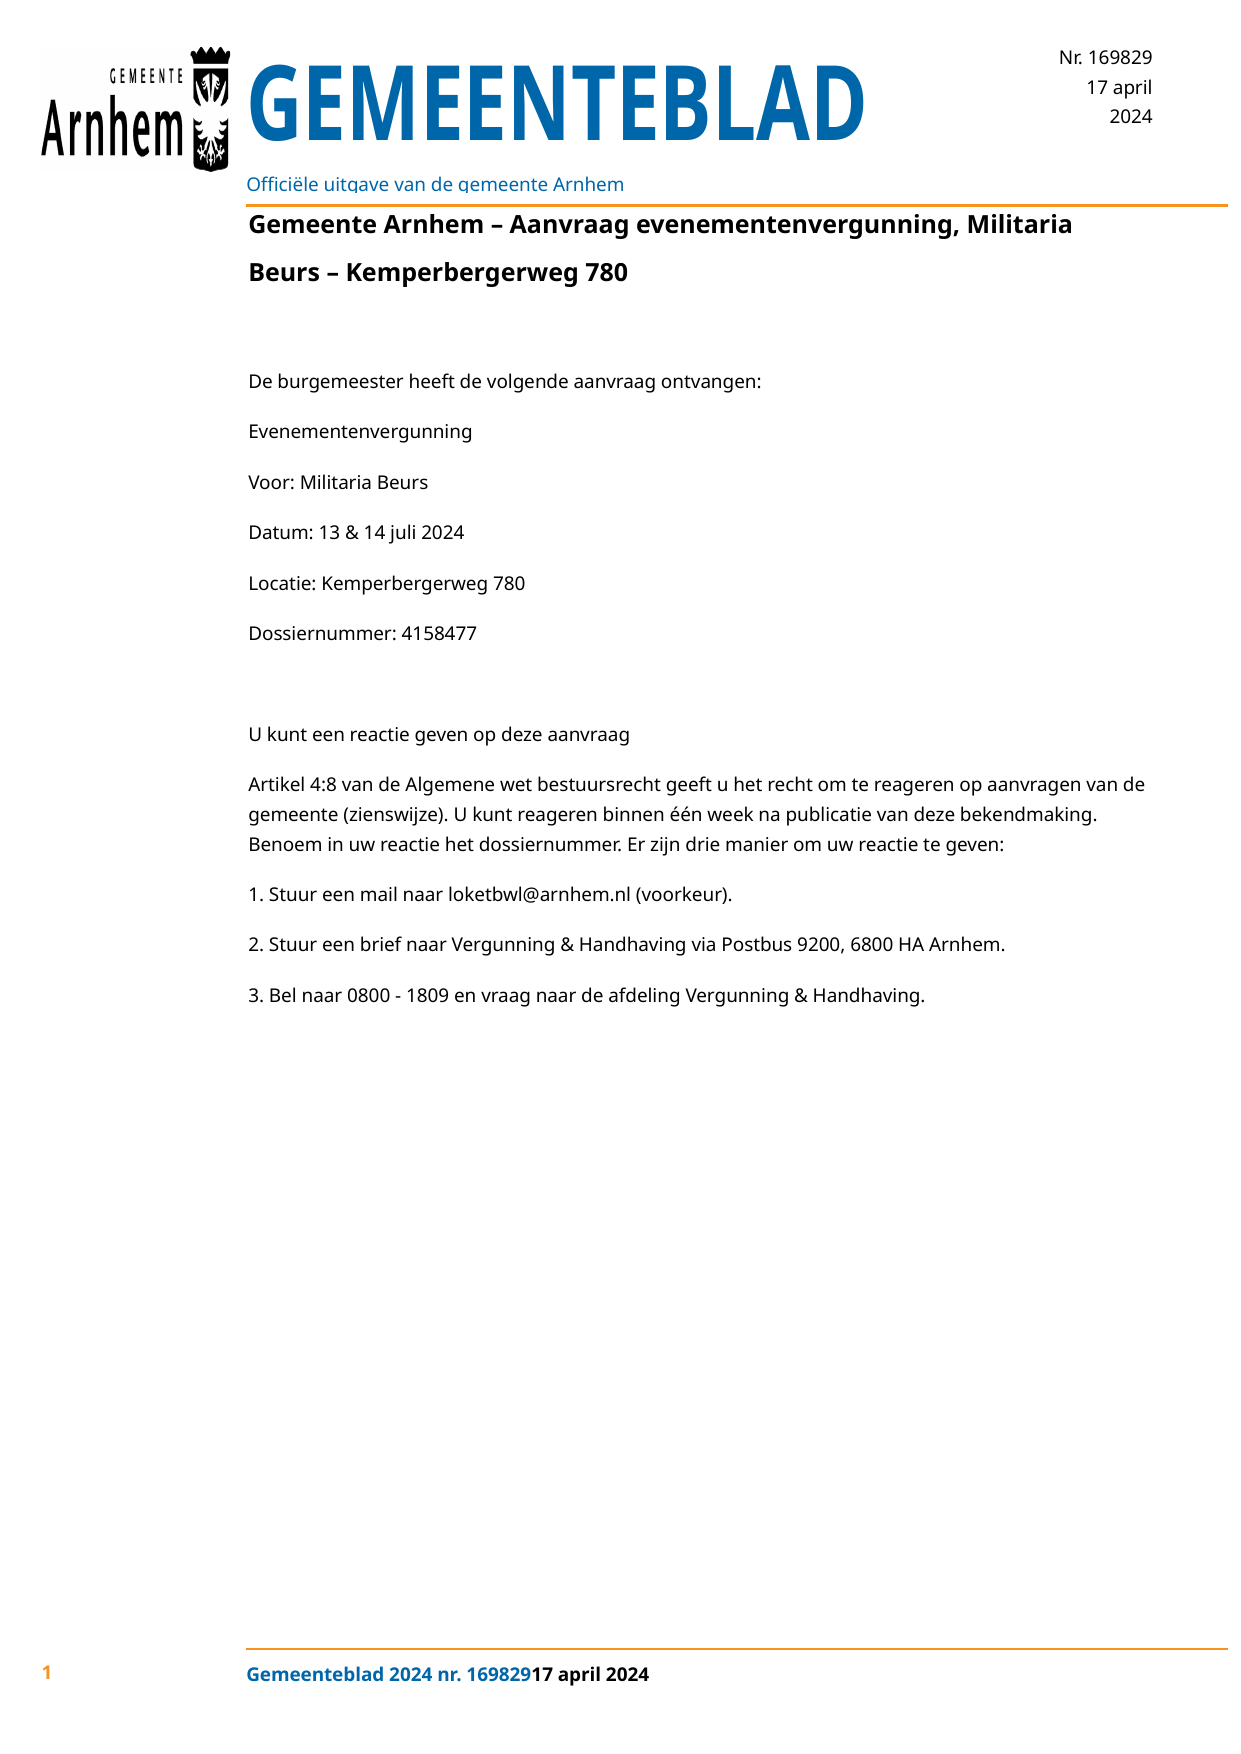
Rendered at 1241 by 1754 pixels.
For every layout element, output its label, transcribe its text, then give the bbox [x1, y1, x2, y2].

text Artikel 4:8 van de Algemene wet bestuursrecht geeft u het recht om te reageren op aanvragen van de gemeente (zienswijze). U kunt reageren binnen één week na publicatie van deze bekendmaking. Benoem in uw reactie het dossiernummer. Er zijn drie manier om uw reactie te geven: [248, 772, 1152, 857]
text 2. Stuur een brief naar Vergunning & Handhaving via Postbus 9200, 6800 HA Arnhem. [248, 932, 1152, 957]
text U kunt een reactie geven op deze aanvraag [248, 721, 1152, 747]
text Locatie: Kemperbergerweg 780 [248, 570, 1152, 596]
text 3. Bel naar 0800 - 1809 en vraag naar de afdeling Vergunning & Handhaving. [248, 982, 1152, 1008]
text 1. Stuur een mail naar loketbwl@arnhem.nl (voorkeur). [248, 881, 1152, 907]
text Dossiernummer: 4158477 [248, 620, 1152, 646]
text Voor: Militaria Beurs [248, 469, 1152, 495]
picture [41, 47, 231, 172]
text Evenementenvergunning [248, 419, 1152, 444]
text De burgemeester heeft de volgende aanvraag ontvangen: [248, 368, 1152, 394]
text Datum: 13 & 14 juli 2024 [248, 519, 1152, 545]
text Gemeente Arnhem – Aanvraag evenementenvergunning, Militaria Beurs – Kemperbergerweg 780 [248, 207, 1152, 288]
